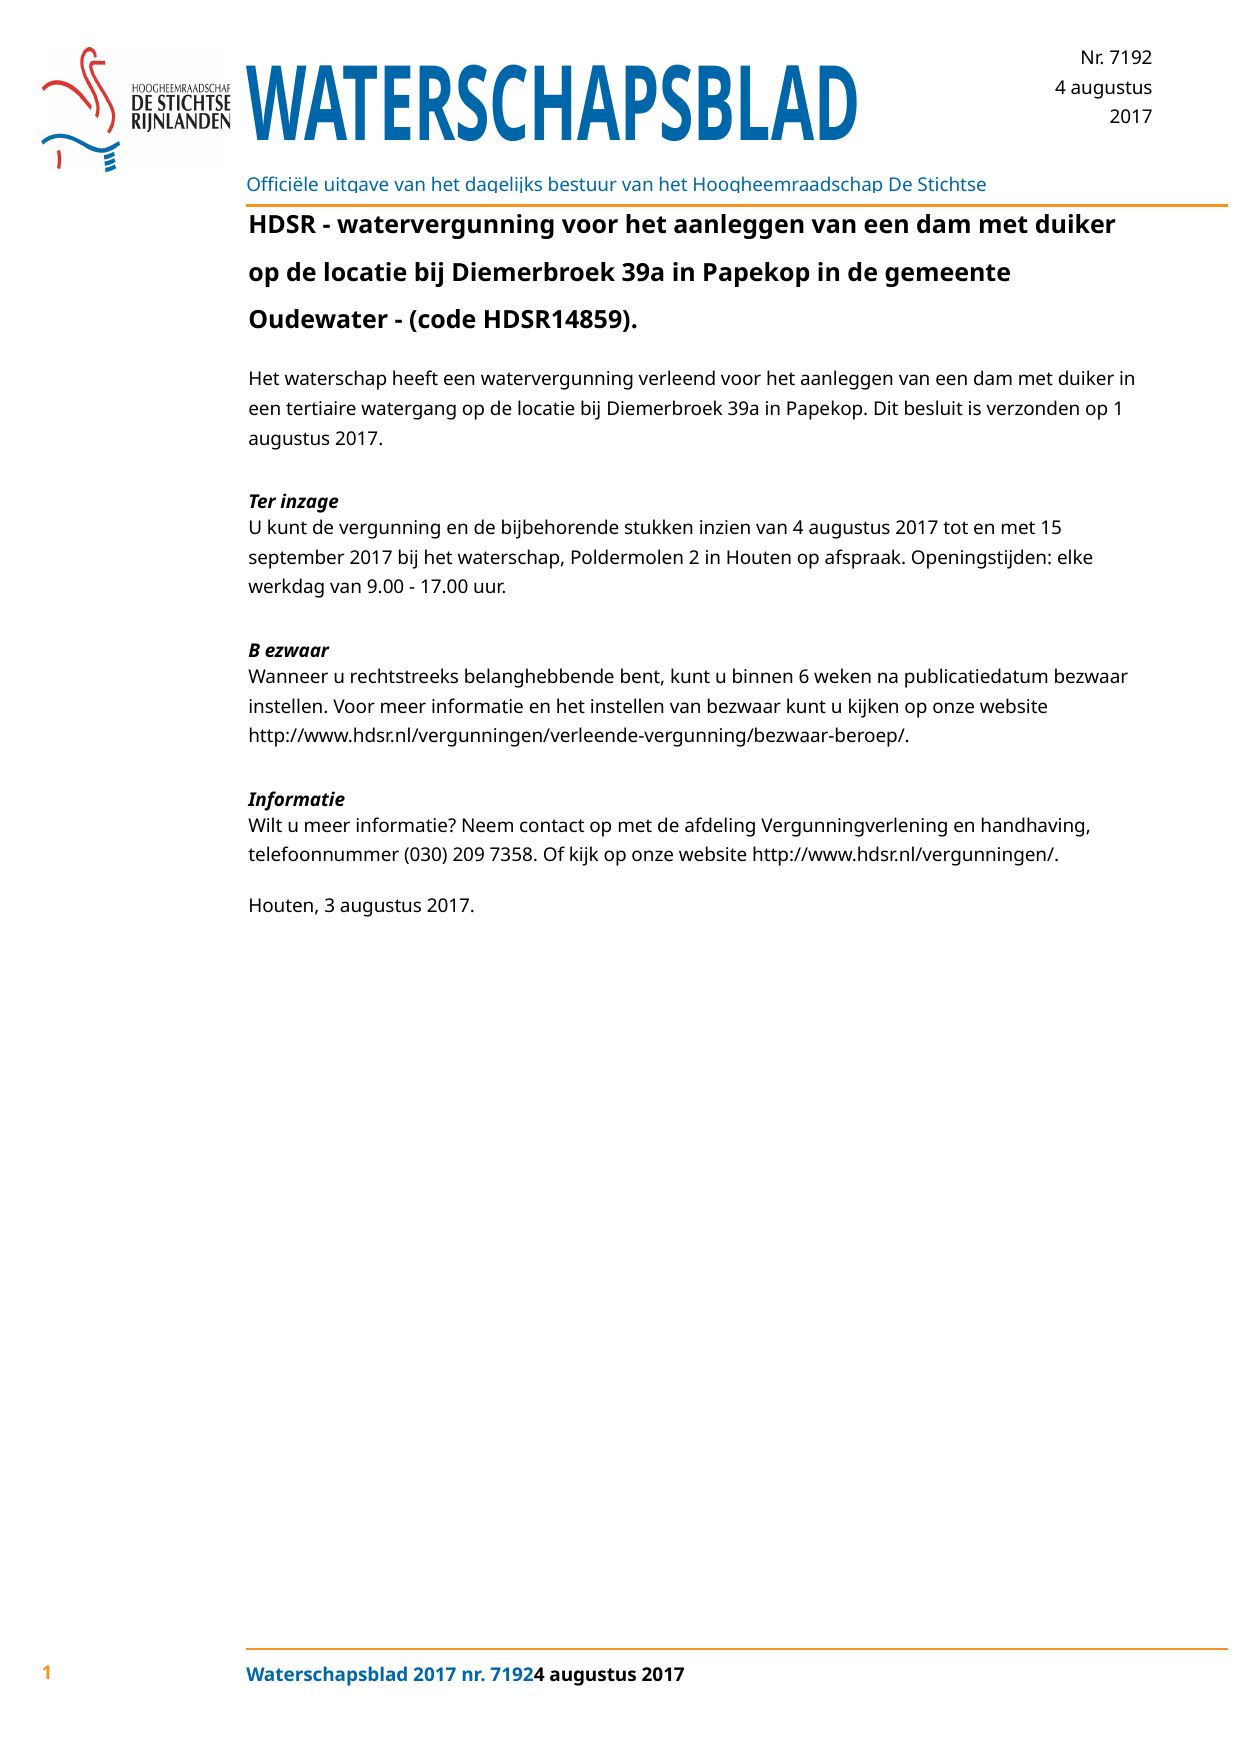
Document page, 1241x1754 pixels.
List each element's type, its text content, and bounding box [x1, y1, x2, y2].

text Houten, 3 augustus 2017. [248, 892, 1152, 918]
text Informatie [248, 786, 1152, 812]
text Wanneer u rechtstreeks belanghebbende bent, kunt u binnen 6 weken na publicatiedatum bezwaar instellen. Voor meer informatie en het instellen van bezwaar kunt u kijken op onze website http://www.hdsr.nl/vergunningen/verleende-vergunning/bezwaar-beroep/. [248, 663, 1152, 748]
text B ezwaar [248, 637, 1152, 663]
text Wilt u meer informatie? Neem contact op met de afdeling Vergunningverlening en handhaving, telefoonnummer (030) 209 7358. Of kijk op onze website http://www.hdsr.nl/vergunningen/. [248, 812, 1152, 867]
picture [41, 47, 231, 172]
text Het waterschap heeft een watervergunning verleend voor het aanleggen van een dam met duiker in een tertiaire watergang op de locatie bij Diemerbroek 39a in Papekop. Dit besluit is verzonden op 1 augustus 2017. [248, 366, 1152, 450]
text HDSR - watervergunning voor het aanleggen van een dam met duiker op de locatie bij Diemerbroek 39a in Papekop in de gemeente Oudewater - (code HDSR14859). [248, 207, 1152, 336]
text Ter inzage [248, 489, 1152, 514]
text U kunt de vergunning en de bijbehorende stukken inzien van 4 augustus 2017 tot en met 15 september 2017 bij het waterschap, Poldermolen 2 in Houten op afspraak. Openingstijden: elke werkdag van 9.00 - 17.00 uur. [248, 514, 1152, 599]
